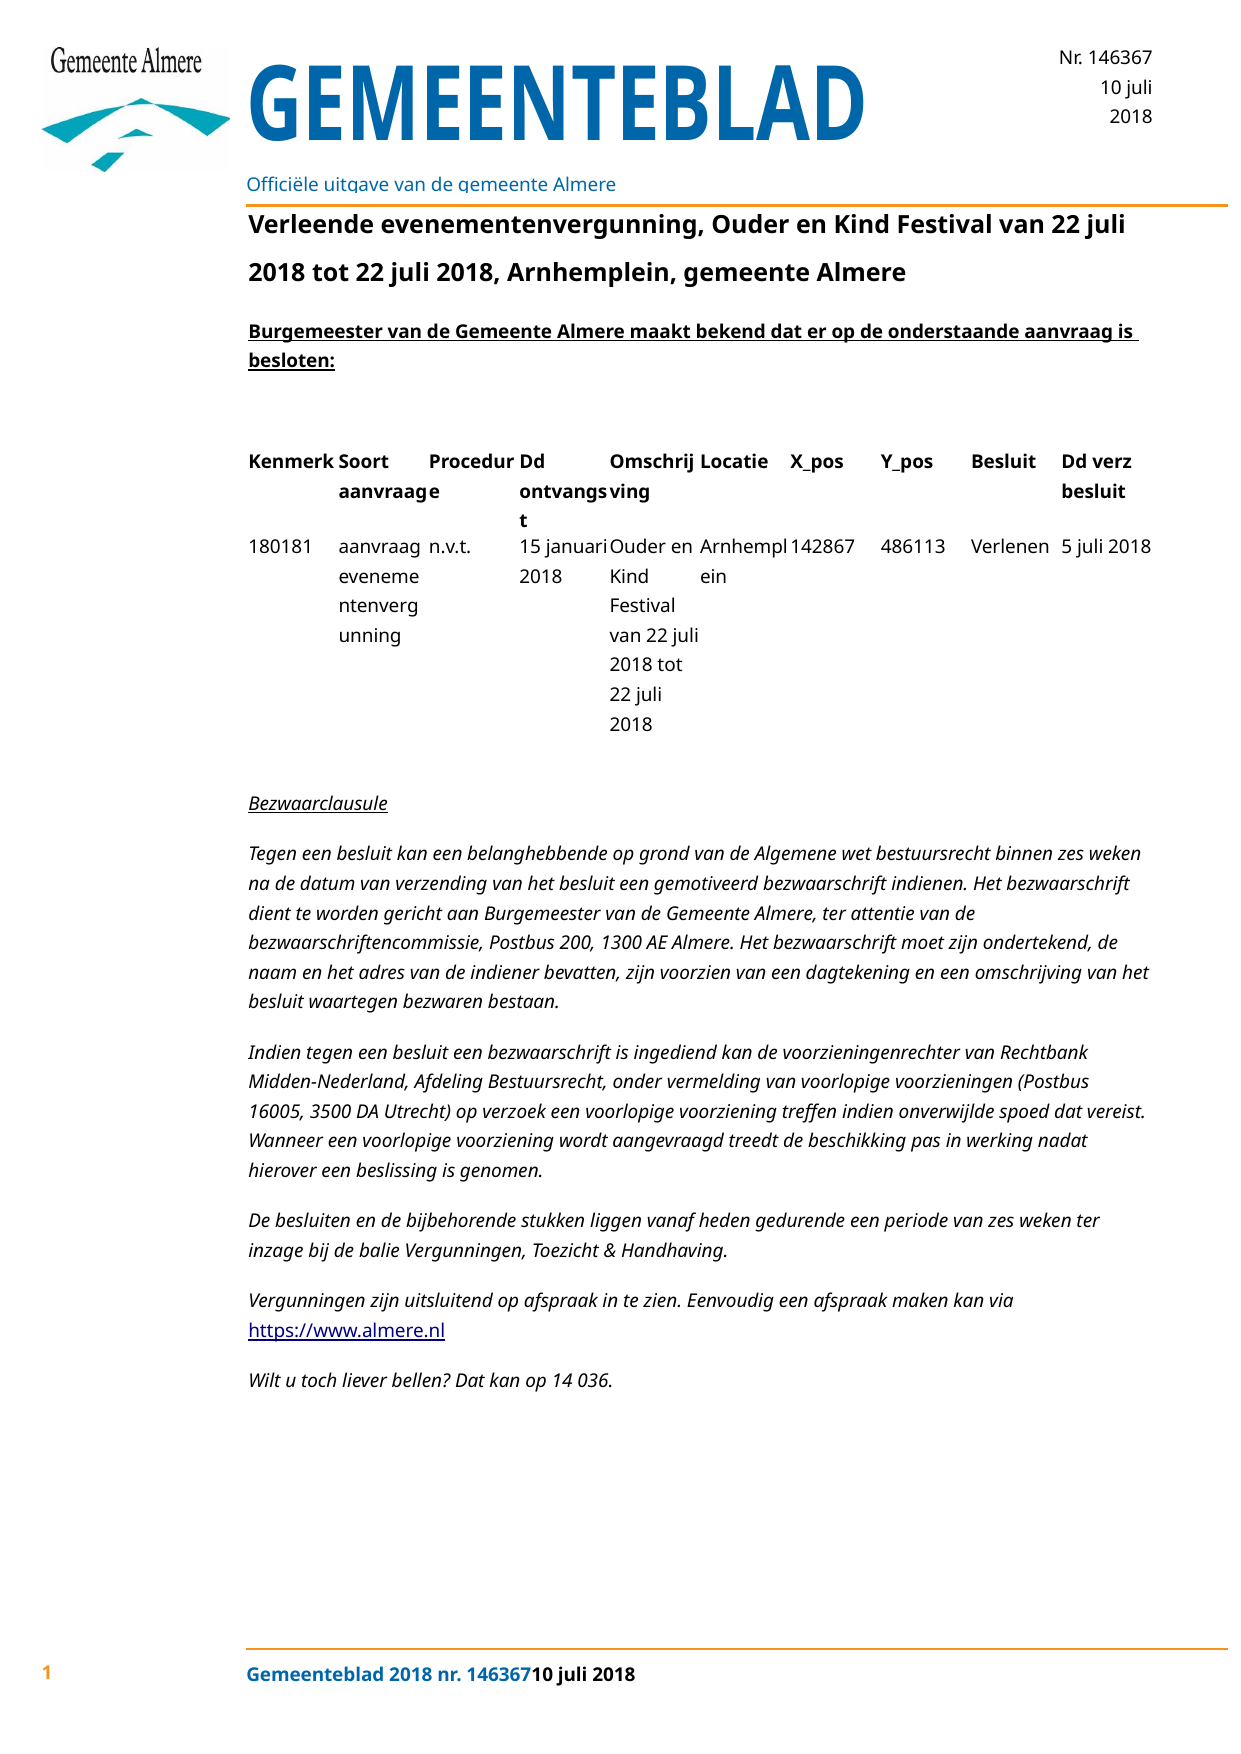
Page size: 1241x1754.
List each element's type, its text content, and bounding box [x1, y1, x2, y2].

table_header Omschrijving [609, 449, 700, 533]
text Bezwaarclausule [248, 790, 1152, 816]
text Indien tegen een besluit een bezwaarschrift is ingediend kan de voorzieningenrechter van Rechtbank Midden-Nederland, Afdeling Bestuursrecht, onder vermelding van voorlopige voorzieningen (Postbus 16005, 3500 DA Utrecht) op verzoek een voorlopige voorziening treffen indien onverwijlde spoed dat vereist. Wanneer een voorlopige voorziening wordt aangevraagd treedt de beschikking pas in werking nadat hierover een beslissing is genomen. [248, 1039, 1152, 1183]
table_header Besluit [971, 449, 1061, 533]
table_header Dd verz besluit [1061, 449, 1152, 533]
table_header Y_pos [881, 449, 971, 533]
table_header Locatie [700, 449, 790, 533]
table_cell Arnhemplein [700, 533, 790, 737]
table_cell 180181 [248, 533, 338, 737]
table_header Soort aanvraag [338, 449, 429, 533]
table_header Dd ontvangst [519, 449, 609, 533]
table_cell n.v.t. [429, 533, 519, 737]
text Vergunningen zijn uitsluitend op afspraak in te zien. Eenvoudig een afspraak maken kan via https://www.almere.nl [248, 1288, 1152, 1343]
text De besluiten en de bijbehorende stukken liggen vanaf heden gedurende een periode van zes weken ter inzage bij de balie Vergunningen, Toezicht & Handhaving. [248, 1208, 1152, 1263]
text Tegen een besluit kan een belanghebbende op grond van de Algemene wet bestuursrecht binnen zes weken na de datum van verzending van het besluit een gemotiveerd bezwaarschrift indienen. Het bezwaarschrift dient te worden gericht aan Burgemeester van de Gemeente Almere, ter attentie van de bezwaarschriftencommissie, Postbus 200, 1300 AE Almere. Het bezwaarschrift moet zijn ondertekend, de naam en het adres van de indiener bevatten, zijn voorzien van een dagtekening en een omschrijving van het besluit waartegen bezwaren bestaan. [248, 841, 1152, 1014]
table_header Procedure [429, 449, 519, 533]
table_cell aanvraag evenementenvergunning [338, 533, 429, 737]
table_cell 486113 [881, 533, 971, 737]
text Verleende evenementenvergunning, Ouder en Kind Festival van 22 juli 2018 tot 22 juli 2018, Arnhemplein, gemeente Almere [248, 207, 1152, 288]
table_cell 15 januari 2018 [519, 533, 609, 737]
picture [41, 47, 231, 172]
text Wilt u toch liever bellen? Dat kan op 14 036. [248, 1368, 1152, 1393]
table_cell 5 juli 2018 [1061, 533, 1152, 737]
table_cell Ouder en Kind Festival van 22 juli 2018 tot 22 juli 2018 [609, 533, 700, 737]
table_cell Verlenen [971, 533, 1061, 737]
text Burgemeester van de Gemeente Almere maakt bekend dat er op de onderstaande aanvraag is besloten: [248, 318, 1152, 373]
table_cell 142867 [790, 533, 881, 737]
table_header Kenmerk [248, 449, 338, 533]
table_header X_pos [790, 449, 881, 533]
